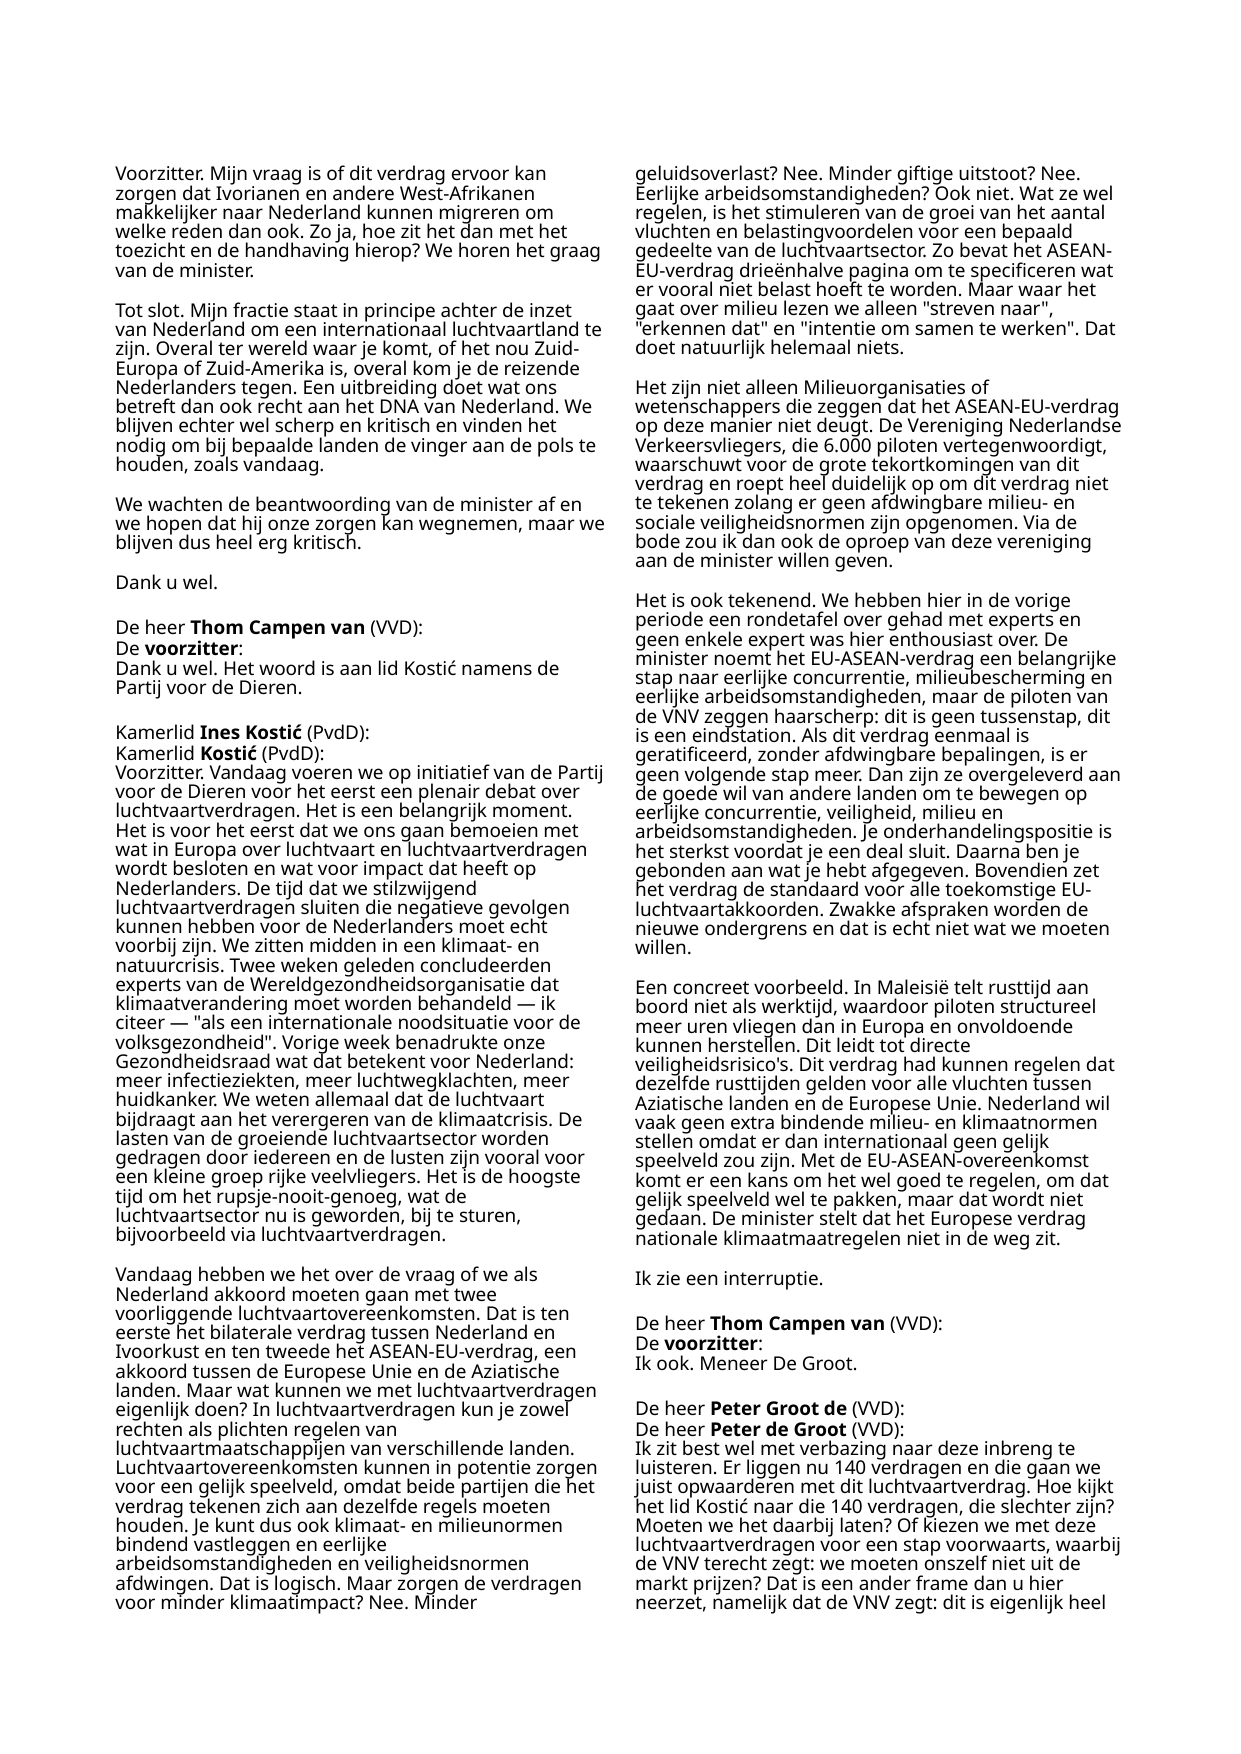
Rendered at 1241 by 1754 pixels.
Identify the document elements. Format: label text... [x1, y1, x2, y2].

text Dank u wel. [115, 574, 605, 594]
text Het is ook tekenend. We hebben hier in de vorige periode een rondetafel over gehad met experts en geen enkele expert was hier enthousiast over. De minister noemt het EU-ASEAN-verdrag een belangrijke stap naar eerlijke concurrentie, milieubescherming en eerlijke arbeidsomstandigheden, maar de piloten van de VNV zeggen haarscherp: dit is geen tussenstap, dit is een eindstation. Als dit verdrag eenmaal is geratificeerd, zonder afdwingbare bepalingen, is er geen volgende stap meer. Dan zijn ze overgeleverd aan de goede wil van andere landen om te bewegen op eerlijke concurrentie, veiligheid, milieu en arbeidsomstandigheden. Je onderhandelingspositie is het sterkst voordat je een deal sluit. Daarna ben je gebonden aan wat je hebt afgegeven. Bovendien zet het verdrag de standaard voor alle toekomstige EU-luchtvaartakkoorden. Zwakke afspraken worden de nieuwe ondergrens en dat is echt niet wat we moeten willen. [635, 592, 1125, 958]
text Ik ook. Meneer De Groot. [635, 1355, 1125, 1374]
text Een concreet voorbeeld. In Maleisië telt rusttijd aan boord niet als werktijd, waardoor piloten structureel meer uren vliegen dan in Europa en onvoldoende kunnen herstellen. Dit leidt tot directe veiligheidsrisico's. Dit verdrag had kunnen regelen dat dezelfde rusttijden gelden voor alle vluchten tussen Aziatische landen en de Europese Unie. Nederland wil vaak geen extra bindende milieu- en klimaatnormen stellen omdat er dan internationaal geen gelijk speelveld zou zijn. Met de EU-ASEAN-overeenkomst komt er een kans om het wel goed te regelen, om dat gelijk speelveld wel te pakken, maar dat wordt niet gedaan. De minister stelt dat het Europese verdrag nationale klimaatmaatregelen niet in de weg zit. [635, 979, 1125, 1249]
text De voorzitter: [115, 640, 605, 659]
text Vandaag hebben we het over de vraag of we als Nederland akkoord moeten gaan met twee voorliggende luchtvaartovereenkomsten. Dat is ten eerste het bilaterale verdrag tussen Nederland en Ivoorkust en ten tweede het ASEAN-EU-verdrag, een akkoord tussen de Europese Unie en de Aziatische landen. Maar wat kunnen we met luchtvaartverdragen eigenlijk doen? In luchtvaartverdragen kun je zowel rechten als plichten regelen van luchtvaartmaatschappijen van verschillende landen. Luchtvaartovereenkomsten kunnen in potentie zorgen voor een gelijk speelveld, omdat beide partijen die het verdrag tekenen zich aan dezelfde regels moeten houden. Je kunt dus ook klimaat- en milieunormen bindend vastleggen en eerlijke arbeidsomstandigheden en veiligheidsnormen afdwingen. Dat is logisch. Maar zorgen de verdragen voor minder klimaatimpact? Nee. Minder [115, 1266, 605, 1613]
text Ik zie een interruptie. [635, 1269, 1125, 1289]
text De heer Thom Campen van (VVD): [635, 1310, 1125, 1335]
text Het zijn niet alleen Milieuorganisaties of wetenschappers die zeggen dat het ASEAN-EU-verdrag op deze manier niet deugt. De Vereniging Nederlandse Verkeersvliegers, die 6.000 piloten vertegenwoordigt, waarschuwt voor de grote tekortkomingen van dit verdrag en roept heel duidelijk op om dit verdrag niet te tekenen zolang er geen afdwingbare milieu- en sociale veiligheidsnormen zijn opgenomen. Via de bode zou ik dan ook de oproep van deze vereniging aan de minister willen geven. [635, 379, 1125, 571]
text De heer Peter de Groot (VVD): [635, 1421, 1125, 1440]
text De voorzitter: [635, 1335, 1125, 1355]
text Voorzitter. Mijn vraag is of dit verdrag ervoor kan zorgen dat Ivorianen en andere West-Afrikanen makkelijker naar Nederland kunnen migreren om welke reden dan ook. Zo ja, hoe zit het dan met het toezicht en de handhaving hierop? We horen het graag van de minister. [115, 165, 605, 281]
text Tot slot. Mijn fractie staat in principe achter de inzet van Nederland om een internationaal luchtvaartland te zijn. Overal ter wereld waar je komt, of het nou Zuid-Europa of Zuid-Amerika is, overal kom je de reizende Nederlanders tegen. Een uitbreiding doet wat ons betreft dan ook recht aan het DNA van Nederland. We blijven echter wel scherp en kritisch en vinden het nodig om bij bepaalde landen de vinger aan de pols te houden, zoals vandaag. [115, 302, 605, 475]
text Kamerlid Kostić (PvdD): [115, 744, 605, 764]
text We wachten de beantwoording van de minister af en we hopen dat hij onze zorgen kan wegnemen, maar we blijven dus heel erg kritisch. [115, 496, 605, 554]
text De heer Peter Groot de (VVD): [635, 1395, 1125, 1421]
text Ik zit best wel met verbazing naar deze inbreng te luisteren. Er liggen nu 140 verdragen en die gaan we juist opwaarderen met dit luchtvaartverdrag. Hoe kijkt het lid Kostić naar die 140 verdragen, die slechter zijn? Moeten we het daarbij laten? Of kiezen we met deze luchtvaartverdragen voor een stap voorwaarts, waarbij de VNV terecht zegt: we moeten onszelf niet uit de markt prijzen? Dat is een ander frame dan u hier neerzet, namelijk dat de VNV zegt: dit is eigenlijk heel [635, 1440, 1125, 1613]
text Dank u wel. Het woord is aan lid Kostić namens de Partij voor de Dieren. [115, 659, 605, 698]
text De heer Thom Campen van (VVD): [115, 614, 605, 640]
text geluidsoverlast? Nee. Minder giftige uitstoot? Nee. Eerlijke arbeidsomstandigheden? Ook niet. Wat ze wel regelen, is het stimuleren van de groei van het aantal vluchten en belastingvoordelen voor een bepaald gedeelte van de luchtvaartsector. Zo bevat het ASEAN-EU-verdrag drieënhalve pagina om te specificeren wat er vooral niet belast hoeft te worden. Maar waar het gaat over milieu lezen we alleen "streven naar", "erkennen dat" en "intentie om samen te werken". Dat doet natuurlijk helemaal niets. [635, 165, 1125, 358]
text Kamerlid Ines Kostić (PvdD): [115, 719, 605, 744]
text Voorzitter. Vandaag voeren we op initiatief van de Partij voor de Dieren voor het eerst een plenair debat over luchtvaartverdragen. Het is een belangrijk moment. Het is voor het eerst dat we ons gaan bemoeien met wat in Europa over luchtvaart en luchtvaartverdragen wordt besloten en wat voor impact dat heeft op Nederlanders. De tijd dat we stilzwijgend luchtvaartverdragen sluiten die negatieve gevolgen kunnen hebben voor de Nederlanders moet echt voorbij zijn. We zitten midden in een klimaat- en natuurcrisis. Twee weken geleden concludeerden experts van de Wereldgezondheidsorganisatie dat klimaatverandering moet worden behandeld — ik citeer — "als een internationale noodsituatie voor de volksgezondheid". Vorige week benadrukte onze Gezondheidsraad wat dat betekent voor Nederland: meer infectieziekten, meer luchtwegklachten, meer huidkanker. We weten allemaal dat de luchtvaart bijdraagt aan het verergeren van de klimaatcrisis. De lasten van de groeiende luchtvaartsector worden gedragen door iedereen en de lusten zijn vooral voor een kleine groep rijke veelvliegers. Het is de hoogste tijd om het rupsje-nooit-genoeg, wat de luchtvaartsector nu is geworden, bij te sturen, bijvoorbeeld via luchtvaartverdragen. [115, 764, 605, 1246]
